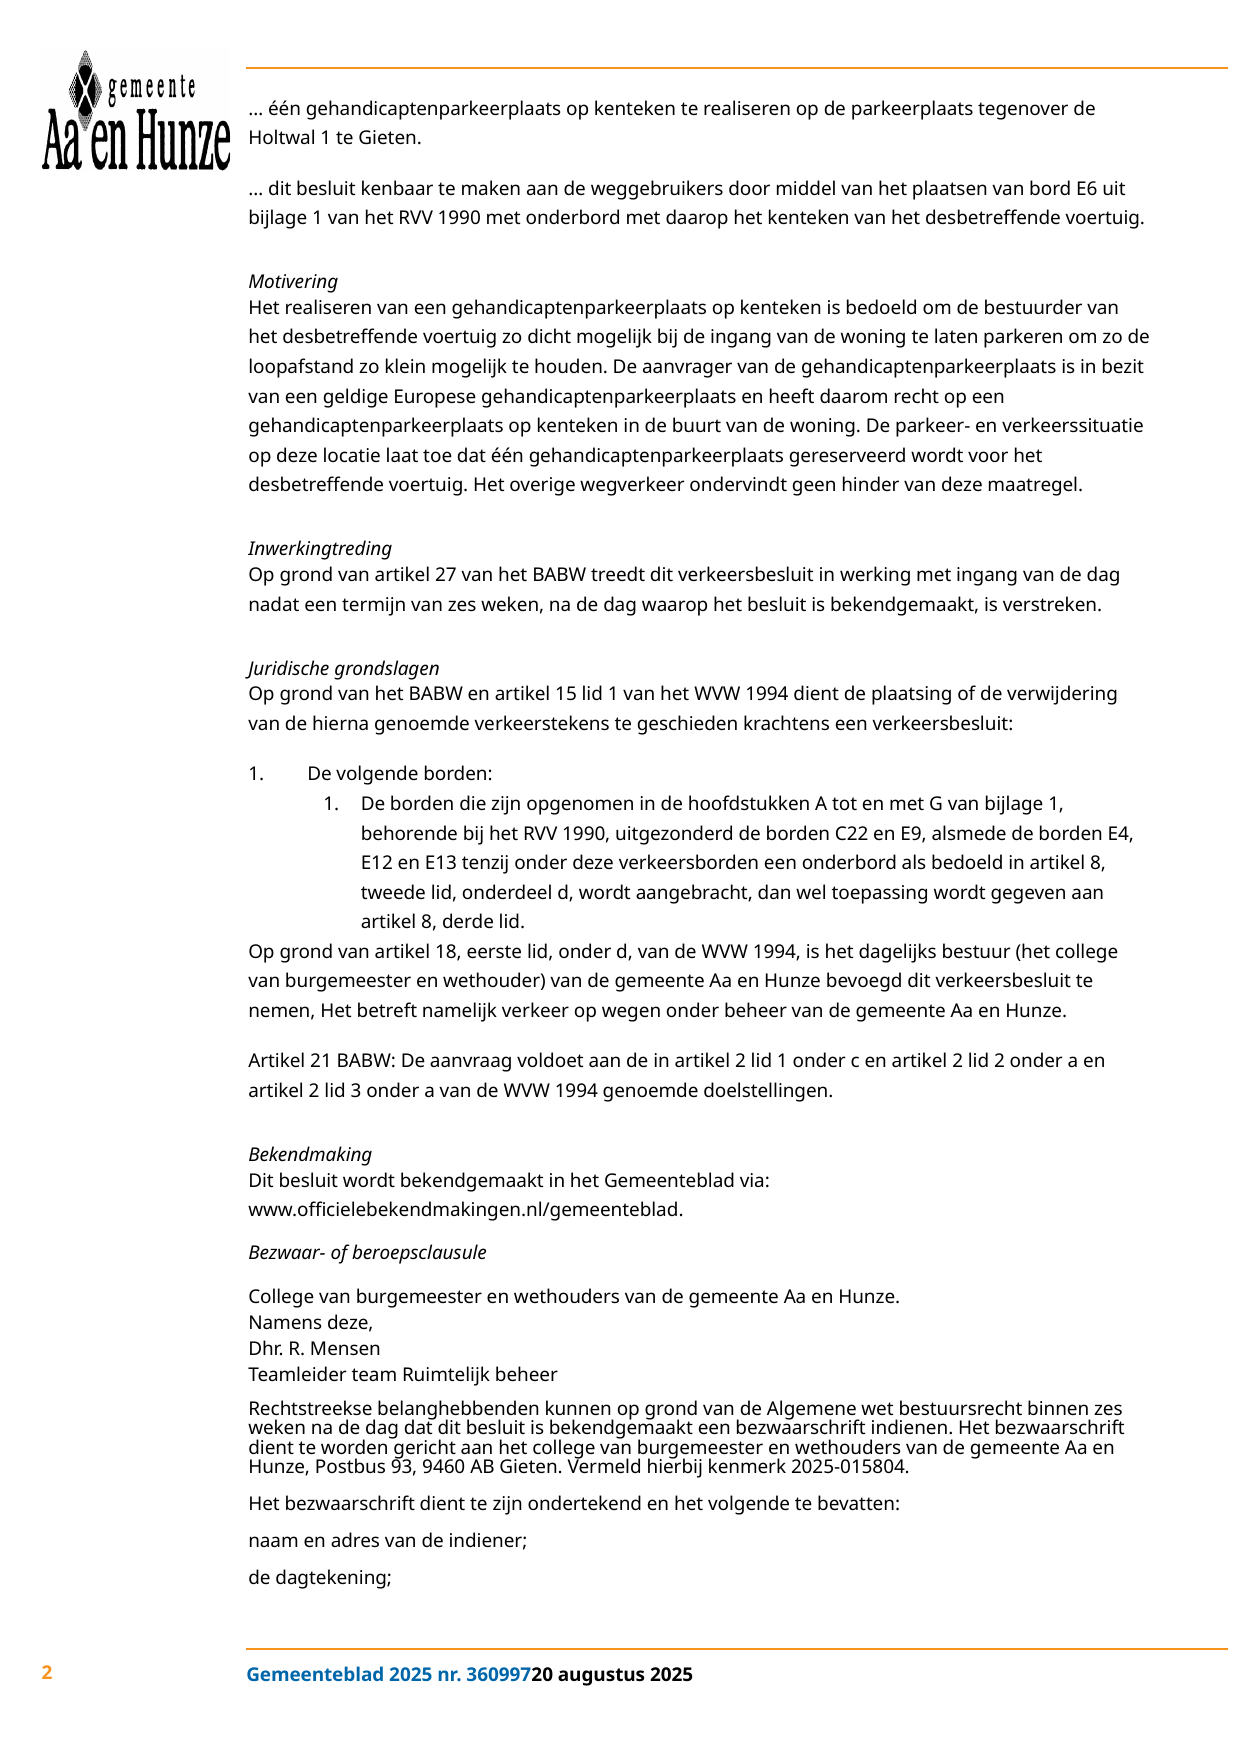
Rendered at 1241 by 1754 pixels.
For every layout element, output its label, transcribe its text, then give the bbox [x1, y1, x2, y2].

list De borden die zijn opgenomen in de hoofdstukken A tot en met G van bijlage 1, behorende bij het RVV 1990, uitgezonderd de borden C22 en E9, alsmede de borden E4, E12 en E13 tenzij onder deze verkeersborden een onderbord als bedoeld in artikel 8, tweede lid, onderdeel d, wordt aangebracht, dan wel toepassing wordt gegeven aan artikel 8, derde lid. [323, 790, 1152, 934]
text Rechtstreekse belanghebbenden kunnen op grond van de Algemene wet bestuursrecht binnen zes weken na de dag dat dit besluit is bekendgemaakt een bezwaarschrift indienen. Het bezwaarschrift dient te worden gericht aan het college van burgemeester en wethouders van de gemeente Aa en Hunze, Postbus 93, 9460 AB Gieten. Vermeld hierbij kenmerk 2025-015804. [248, 1400, 1152, 1477]
text Teamleider team Ruimtelijk beheer [248, 1361, 1152, 1386]
text Inwerkingtreding [248, 536, 1152, 561]
text Het realiseren van een gehandicaptenparkeerplaats op kenteken is bedoeld om de bestuurder van het desbetreffende voertuig zo dicht mogelijk bij de ingang van de woning te laten parkeren om zo de loopafstand zo klein mogelijk te houden. De aanvrager van de gehandicaptenparkeerplaats is in bezit van een geldige Europese gehandicaptenparkeerplaats en heeft daarom recht op een gehandicaptenparkeerplaats op kenteken in de buurt van de woning. De parkeer- en verkeerssituatie op deze locatie laat toe dat één gehandicaptenparkeerplaats gereserveerd wordt voor het desbetreffende voertuig. Het overige wegverkeer ondervindt geen hinder van deze maatregel. [248, 294, 1152, 497]
text Bezwaar- of beroepsclausule [248, 1239, 1152, 1265]
text Bekendmaking [248, 1141, 1152, 1167]
text de dagtekening; [248, 1569, 1152, 1588]
text College van burgemeester en wethouders van de gemeente Aa en Hunze. [248, 1283, 1152, 1309]
text Artikel 21 BABW: De aanvraag voldoet aan de in artikel 2 lid 1 onder c en artikel 2 lid 2 onder a en artikel 2 lid 3 onder a van de WVW 1994 genoemde doelstellingen. [248, 1048, 1152, 1103]
text Het bezwaarschrift dient te zijn ondertekend en het volgende te bevatten: [248, 1495, 1152, 1514]
text Dhr. R. Mensen [248, 1335, 1152, 1361]
text Op grond van artikel 18, eerste lid, onder d, van de WVW 1994, is het dagelijks bestuur (het college van burgemeester en wethouder) van de gemeente Aa en Hunze bevoegd dit verkeersbesluit te nemen, Het betreft namelijk verkeer op wegen onder beheer van de gemeente Aa en Hunze. [248, 938, 1152, 1023]
list De volgende borden: [248, 761, 1152, 786]
text Dit besluit wordt bekendgemaakt in het Gemeenteblad via: www.officielebekendmakingen.nl/gemeenteblad. [248, 1167, 1152, 1222]
text Namens deze, [248, 1309, 1152, 1335]
text … dit besluit kenbaar te maken aan de weggebruikers door middel van het plaatsen van bord E6 uit bijlage 1 van het RVV 1990 met onderbord met daarop het kenteken van het desbetreffende voertuig. [248, 175, 1152, 230]
text Op grond van artikel 27 van het BABW treedt dit verkeersbesluit in werking met ingang van de dag nadat een termijn van zes weken, na de dag waarop het besluit is bekendgemaakt, is verstreken. [248, 561, 1152, 617]
text Op grond van het BABW en artikel 15 lid 1 van het WVW 1994 dient de plaatsing of de verwijdering van de hierna genoemde verkeerstekens te geschieden krachtens een verkeersbesluit: [248, 681, 1152, 736]
text naam en adres van de indiener; [248, 1532, 1152, 1551]
picture [41, 47, 231, 172]
text Motivering [248, 268, 1152, 294]
text … één gehandicaptenparkeerplaats op kenteken te realiseren op de parkeerplaats tegenover de Holtwal 1 te Gieten. [248, 95, 1152, 150]
text Juridische grondslagen [248, 655, 1152, 681]
